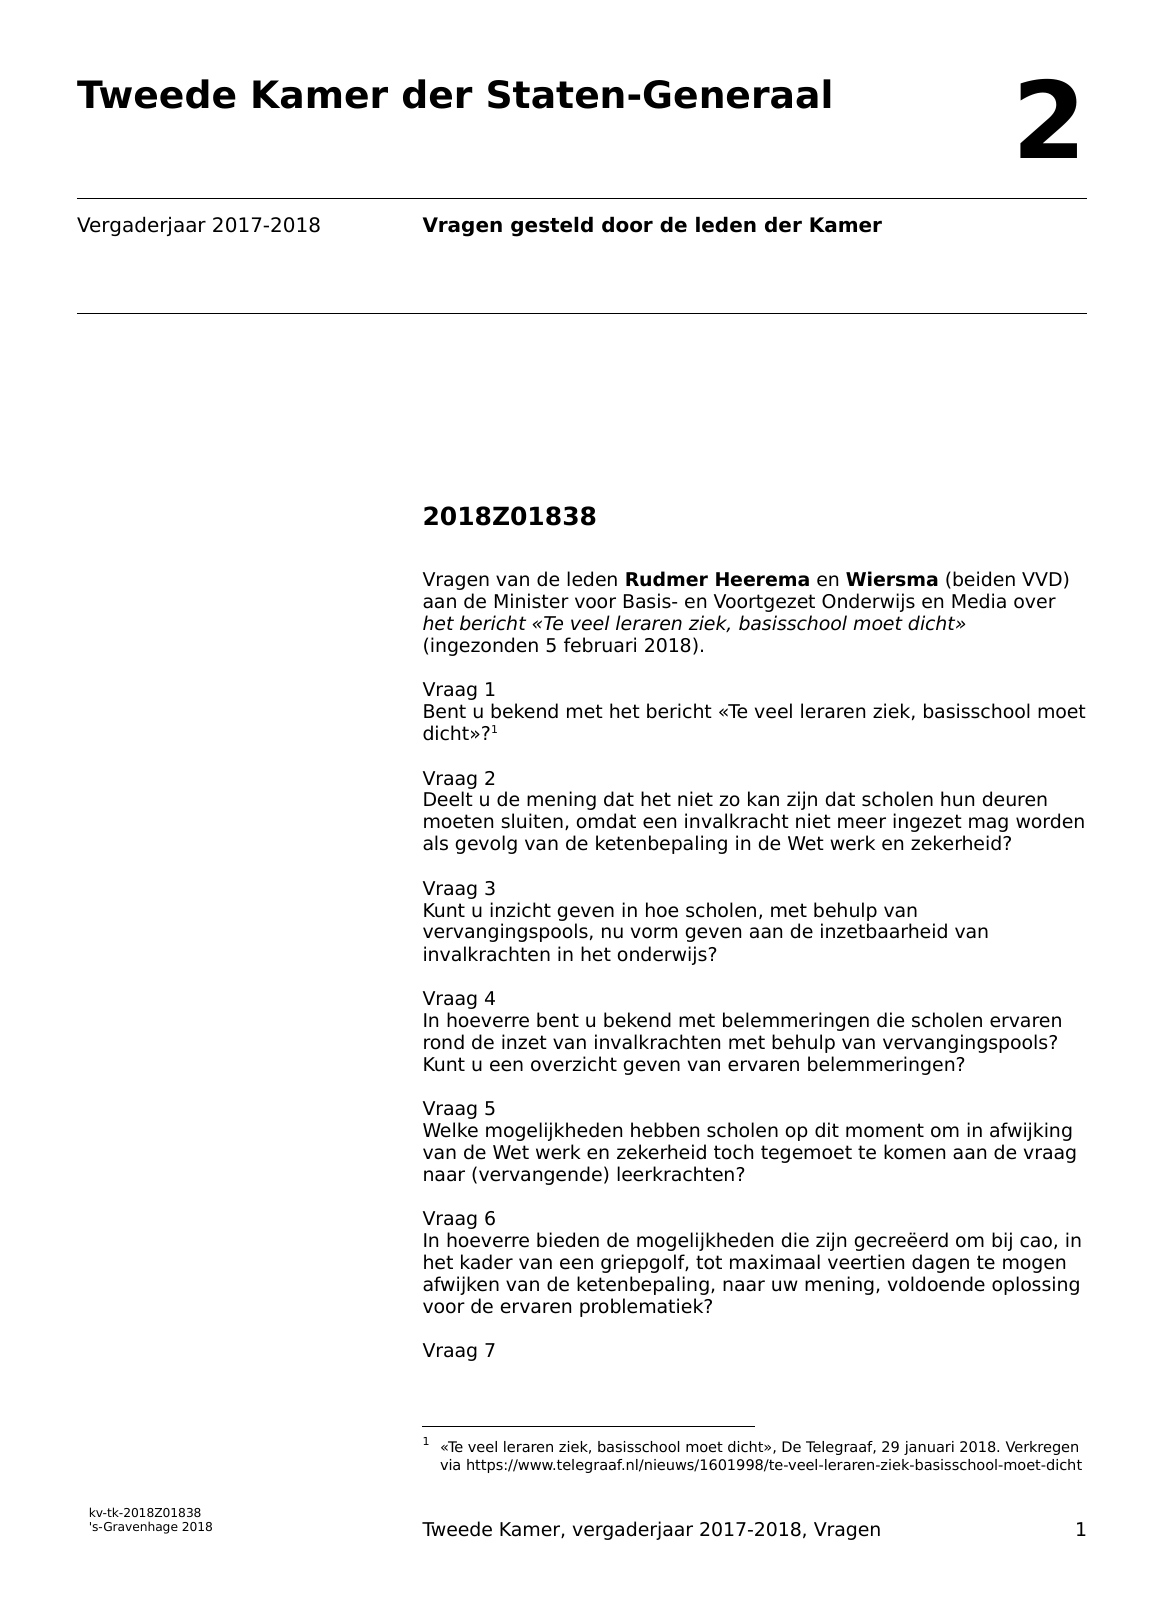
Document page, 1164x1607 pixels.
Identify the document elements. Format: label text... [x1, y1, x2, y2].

table_cell Vragen gesteld door de leden der Kamer [422, 199, 1087, 313]
text Vraag 3 [422, 877, 1087, 899]
table_header Tweede Kamer der Staten-Generaal [77, 59, 886, 198]
text Vraag 5 [422, 1098, 1087, 1120]
text Bent u bekend met het bericht «Te veel leraren ziek, basisschool moet dicht»? [422, 701, 1087, 745]
text kv-tk-2018Z01838 [88, 1506, 323, 1520]
text Vraag 1 [422, 679, 1087, 701]
text Vragen van de leden Rudmer Heerema en Wiersma (beiden VVD) aan de Minister voor Basis- en Voortgezet Onderwijs en Media over het bericht «Te veel leraren ziek, basisschool moet dicht» (ingezonden 5 februari 2018). [422, 569, 1087, 657]
table_header 2 [886, 59, 1087, 198]
text Vraag 4 [422, 988, 1087, 1009]
table_cell Vergaderjaar 2017-2018 [77, 199, 422, 313]
text 2018Z01838 [422, 502, 1087, 531]
text Deelt u de mening dat het niet zo kan zijn dat scholen hun deuren moeten sluiten, omdat een invalkracht niet meer ingezet mag worden als gevolg van de ketenbepaling in de Wet werk en zekerheid? [422, 789, 1087, 855]
text In hoeverre bieden de mogelijkheden die zijn gecreëerd om bij cao, in het kader van een griepgolf, tot maximaal veertien dagen te mogen afwijken van de ketenbepaling, naar uw mening, voldoende oplossing voor de ervaren problematiek? [422, 1230, 1087, 1318]
text 's-Gravenhage 2018 [88, 1520, 323, 1534]
text Vraag 7 [422, 1340, 1087, 1362]
text Kunt u inzicht geven in hoe scholen, met behulp van vervangingspools, nu vorm geven aan de inzetbaarheid van invalkrachten in het onderwijs? [422, 899, 1087, 965]
text Vraag 2 [422, 767, 1087, 789]
text Vraag 6 [422, 1208, 1087, 1230]
text In hoeverre bent u bekend met belemmeringen die scholen ervaren rond de inzet van invalkrachten met behulp van vervangingspools? Kunt u een overzicht geven van ervaren belemmeringen? [422, 1009, 1087, 1076]
text Welke mogelijkheden hebben scholen op dit moment om in afwijking van de Wet werk en zekerheid toch tegemoet te komen aan de vraag naar (vervangende) leerkrachten? [422, 1120, 1087, 1186]
text «Te veel leraren ziek, basisschool moet dicht», De Telegraaf, 29 januari 2018. Verkregen via https://www.telegraaf.nl/nieuws/1601998/te-veel-leraren-ziek-basisschool-moet-dicht [422, 1435, 1087, 1474]
